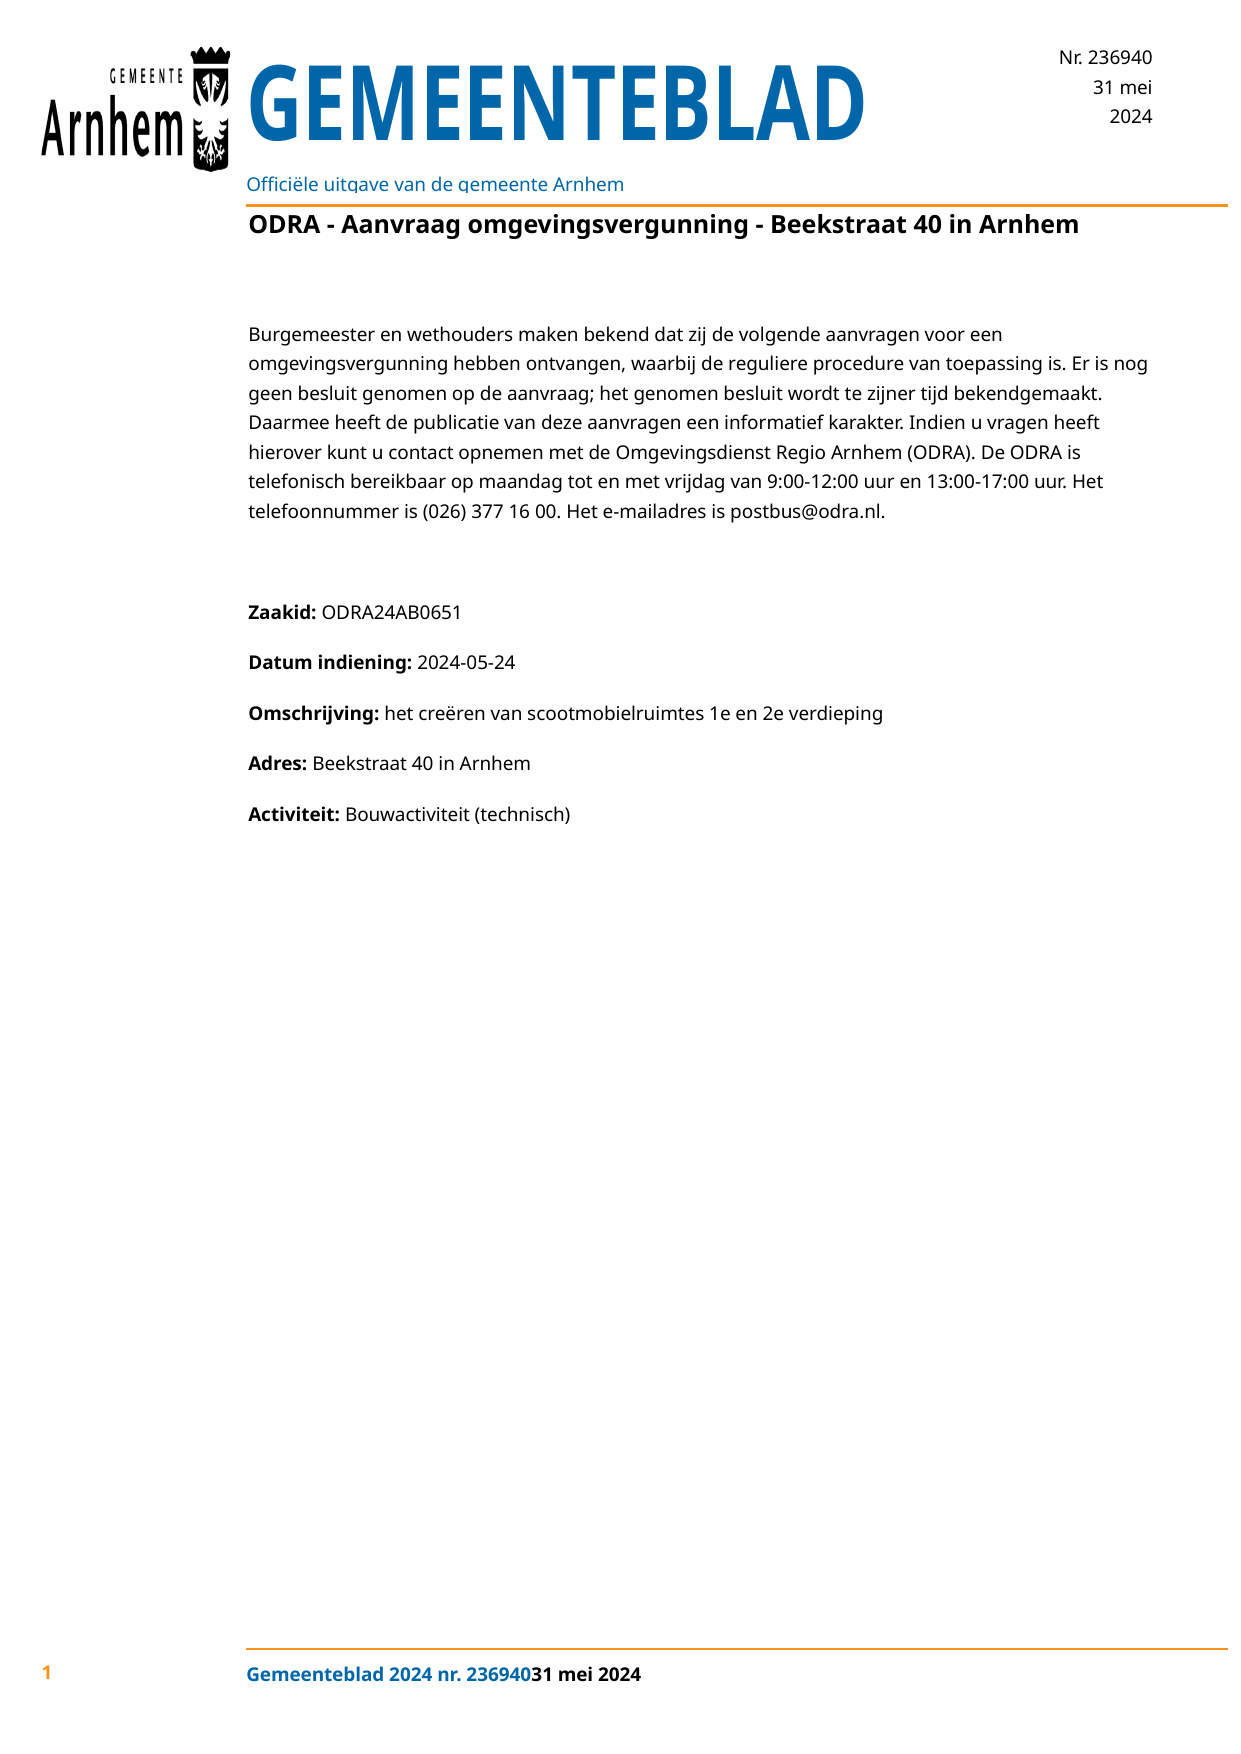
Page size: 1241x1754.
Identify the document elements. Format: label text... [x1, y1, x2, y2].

text Zaakid: ODRA24AB0651 [248, 599, 1152, 625]
text Adres: Beekstraat 40 in Arnhem [248, 750, 1152, 776]
text ODRA - Aanvraag omgevingsvergunning - Beekstraat 40 in Arnhem [248, 207, 1152, 241]
picture [41, 47, 231, 172]
text Omschrijving: het creëren van scootmobielruimtes 1e en 2e verdieping [248, 700, 1152, 726]
text Burgemeester en wethouders maken bekend dat zij de volgende aanvragen voor een omgevingsvergunning hebben ontvangen, waarbij de reguliere procedure van toepassing is. Er is nog geen besluit genomen op de aanvraag; het genomen besluit wordt te zijner tijd bekendgemaakt. Daarmee heeft de publicatie van deze aanvragen een informatief karakter. Indien u vragen heeft hierover kunt u contact opnemen met de Omgevingsdienst Regio Arnhem (ODRA). De ODRA is telefonisch bereikbaar op maandag tot en met vrijdag van 9:00-12:00 uur en 13:00-17:00 uur. Het telefoonnummer is (026) 377 16 00. Het e-mailadres is postbus@odra.nl. [248, 321, 1152, 524]
text Activiteit: Bouwactiviteit (technisch) [248, 801, 1152, 826]
text Datum indiening: 2024-05-24 [248, 649, 1152, 675]
